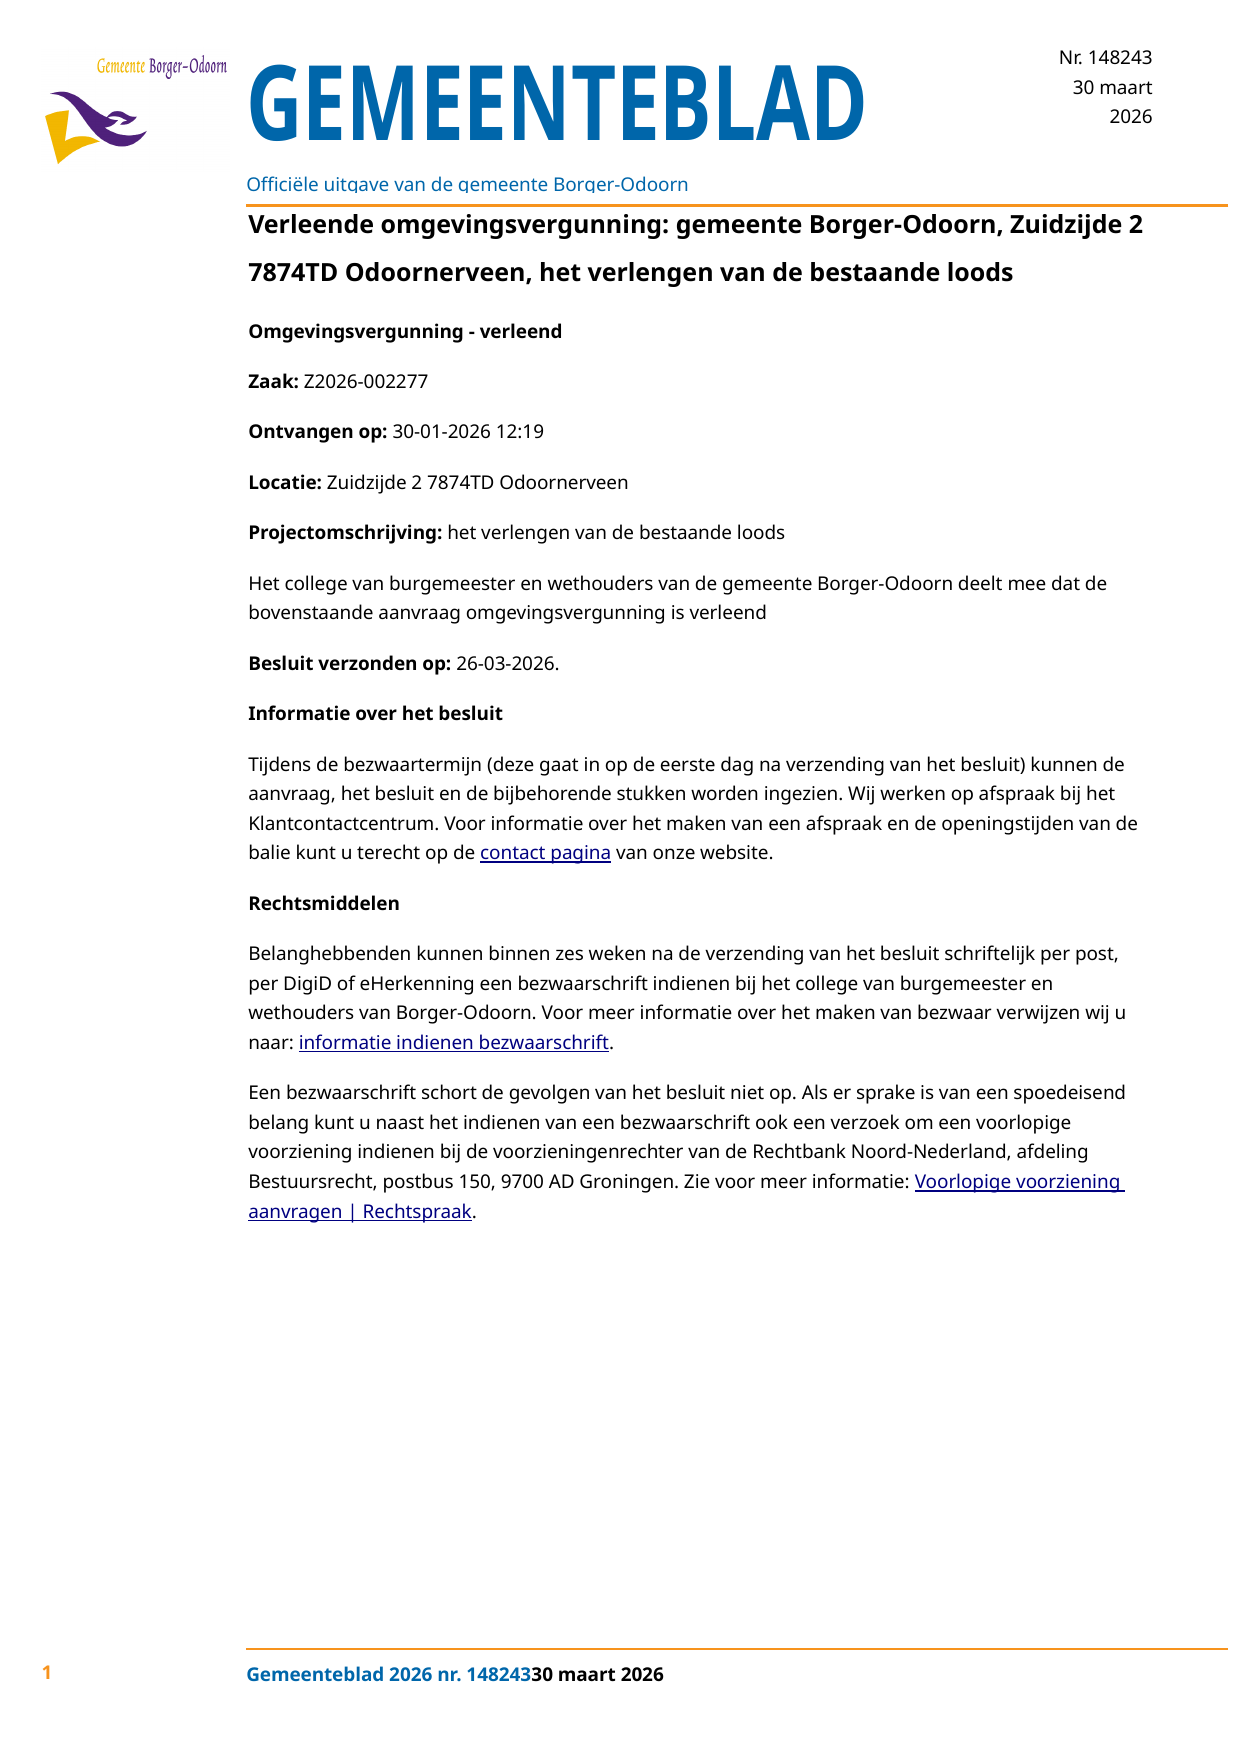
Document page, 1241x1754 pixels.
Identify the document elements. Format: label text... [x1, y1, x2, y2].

text Informatie over het besluit [248, 700, 1152, 726]
text Het college van burgemeester en wethouders van de gemeente Borger-Odoorn deelt mee dat de bovenstaande aanvraag omgevingsvergunning is verleend [248, 570, 1152, 625]
text Rechtsmiddelen [248, 890, 1152, 916]
text Ontvangen op: 30-01-2026 12:19 [248, 419, 1152, 444]
picture [41, 47, 231, 172]
text Belanghebbenden kunnen binnen zes weken na de verzending van het besluit schriftelijk per post, per DigiD of eHerkenning een bezwaarschrift indienen bij het college van burgemeester en wethouders van Borger-Odoorn. Voor meer informatie over het maken van bezwaar verwijzen wij u naar: informatie indienen bezwaarschrift. [248, 940, 1152, 1055]
text Omgevingsvergunning - verleend [248, 318, 1152, 344]
text Projectomschrijving: het verlengen van de bestaande loods [248, 519, 1152, 545]
text Een bezwaarschrift schort de gevolgen van het besluit niet op. Als er sprake is van een spoedeisend belang kunt u naast het indienen van een bezwaarschrift ook een verzoek om een voorlopige voorziening indienen bij de voorzieningenrechter van de Rechtbank Noord-Nederland, afdeling Bestuursrecht, postbus 150, 9700 AD Groningen. Zie voor meer informatie: Voorlopige voorziening aanvragen | Rechtspraak. [248, 1079, 1152, 1224]
text Tijdens de bezwaartermijn (deze gaat in op de eerste dag na verzending van het besluit) kunnen de aanvraag, het besluit en de bijbehorende stukken worden ingezien. Wij werken op afspraak bij het Klantcontactcentrum. Voor informatie over het maken van een afspraak en de openingstijden van de balie kunt u terecht op de contact pagina van onze website. [248, 751, 1152, 865]
text Zaak: Z2026-002277 [248, 368, 1152, 394]
text Besluit verzonden op: 26-03-2026. [248, 650, 1152, 676]
text Verleende omgevingsvergunning: gemeente Borger-Odoorn, Zuidzijde 2 7874TD Odoornerveen, het verlengen van de bestaande loods [248, 207, 1152, 288]
text Locatie: Zuidzijde 2 7874TD Odoornerveen [248, 469, 1152, 495]
